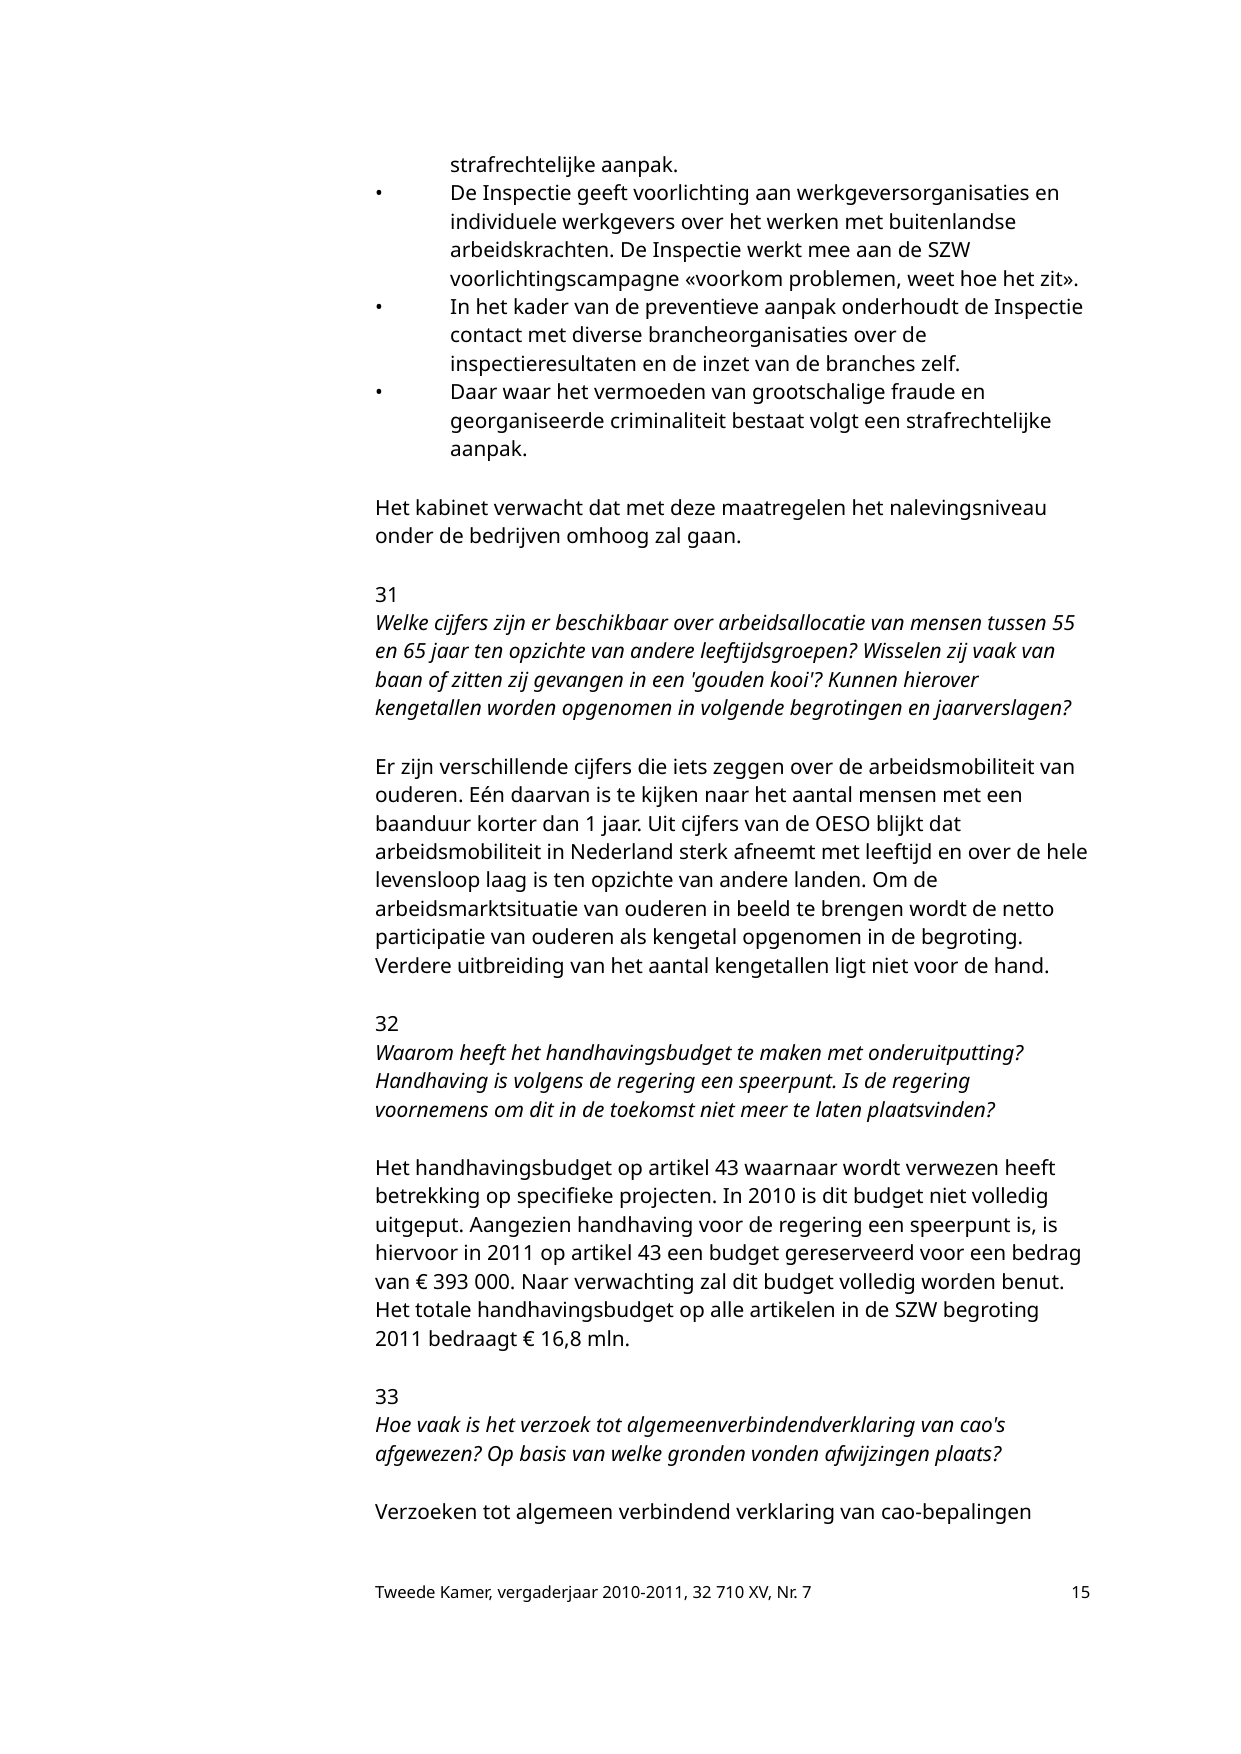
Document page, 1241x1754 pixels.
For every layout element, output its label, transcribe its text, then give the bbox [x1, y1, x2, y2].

text Er zijn verschillende cijfers die iets zeggen over de arbeidsmobiliteit van ouderen. Eén daarvan is te kijken naar het aantal mensen met een baanduur korter dan 1 jaar. Uit cijfers van de OESO blijkt dat arbeidsmobiliteit in Nederland sterk afneemt met leeftijd en over de hele levensloop laag is ten opzichte van andere landen. Om de arbeidsmarktsituatie van ouderen in beeld te brengen wordt de netto participatie van ouderen als kengetal opgenomen in de begroting. Verdere uitbreiding van het aantal kengetallen ligt niet voor de hand. [375, 752, 1090, 979]
text Het kabinet verwacht dat met deze maatregelen het nalevingsniveau onder de bedrijven omhoog zal gaan. [375, 493, 1090, 550]
text 31 [375, 580, 1090, 608]
text Waarom heeft het handhavingsbudget te maken met onderuitputting? Handhaving is volgens de regering een speerpunt. Is de regering voornemens om dit in de toekomst niet meer te laten plaatsvinden? [375, 1038, 1090, 1123]
text Welke cijfers zijn er beschikbaar over arbeidsallocatie van mensen tussen 55 en 65 jaar ten opzichte van andere leeftijdsgroepen? Wisselen zij vaak van baan of zitten zij gevangen in een 'gouden kooi'? Kunnen hierover kengetallen worden opgenomen in volgende begrotingen en jaarverslagen? [375, 608, 1090, 722]
text Verzoeken tot algemeen verbindend verklaring van cao-bepalingen [375, 1497, 1090, 1526]
list In het kader van de preventieve aanpak onderhoudt de Inspectie contact met diverse brancheorganisaties over de inspectieresultaten en de inzet van de branches zelf. [375, 292, 1090, 377]
text Hoe vaak is het verzoek tot algemeenverbindendverklaring van cao's afgewezen? Op basis van welke gronden vonden afwijzingen plaats? [375, 1411, 1090, 1467]
text Het handhavingsbudget op artikel 43 waarnaar wordt verwezen heeft betrekking op specifieke projecten. In 2010 is dit budget niet volledig uitgeput. Aangezien handhaving voor de regering een speerpunt is, is hiervoor in 2011 op artikel 43 een budget gereserveerd voor een bedrag van € 393 000. Naar verwachting zal dit budget volledig worden benut. Het totale handhavingsbudget op alle artikelen in de SZW begroting 2011 bedraagt € 16,8 mln. [375, 1153, 1090, 1352]
list Daar waar het vermoeden van grootschalige fraude en georganiseerde criminaliteit bestaat volgt een strafrechtelijke aanpak. [375, 377, 1090, 463]
list De Inspectie geeft voorlichting aan werkgeversorganisaties en individuele werkgevers over het werken met buitenlandse arbeidskrachten. De Inspectie werkt mee aan de SZW voorlichtingscampagne «voorkom problemen, weet hoe het zit». [375, 178, 1090, 292]
text 33 [375, 1382, 1090, 1411]
text 32 [375, 1009, 1090, 1038]
list strafrechtelijke aanpak. [375, 150, 1090, 178]
